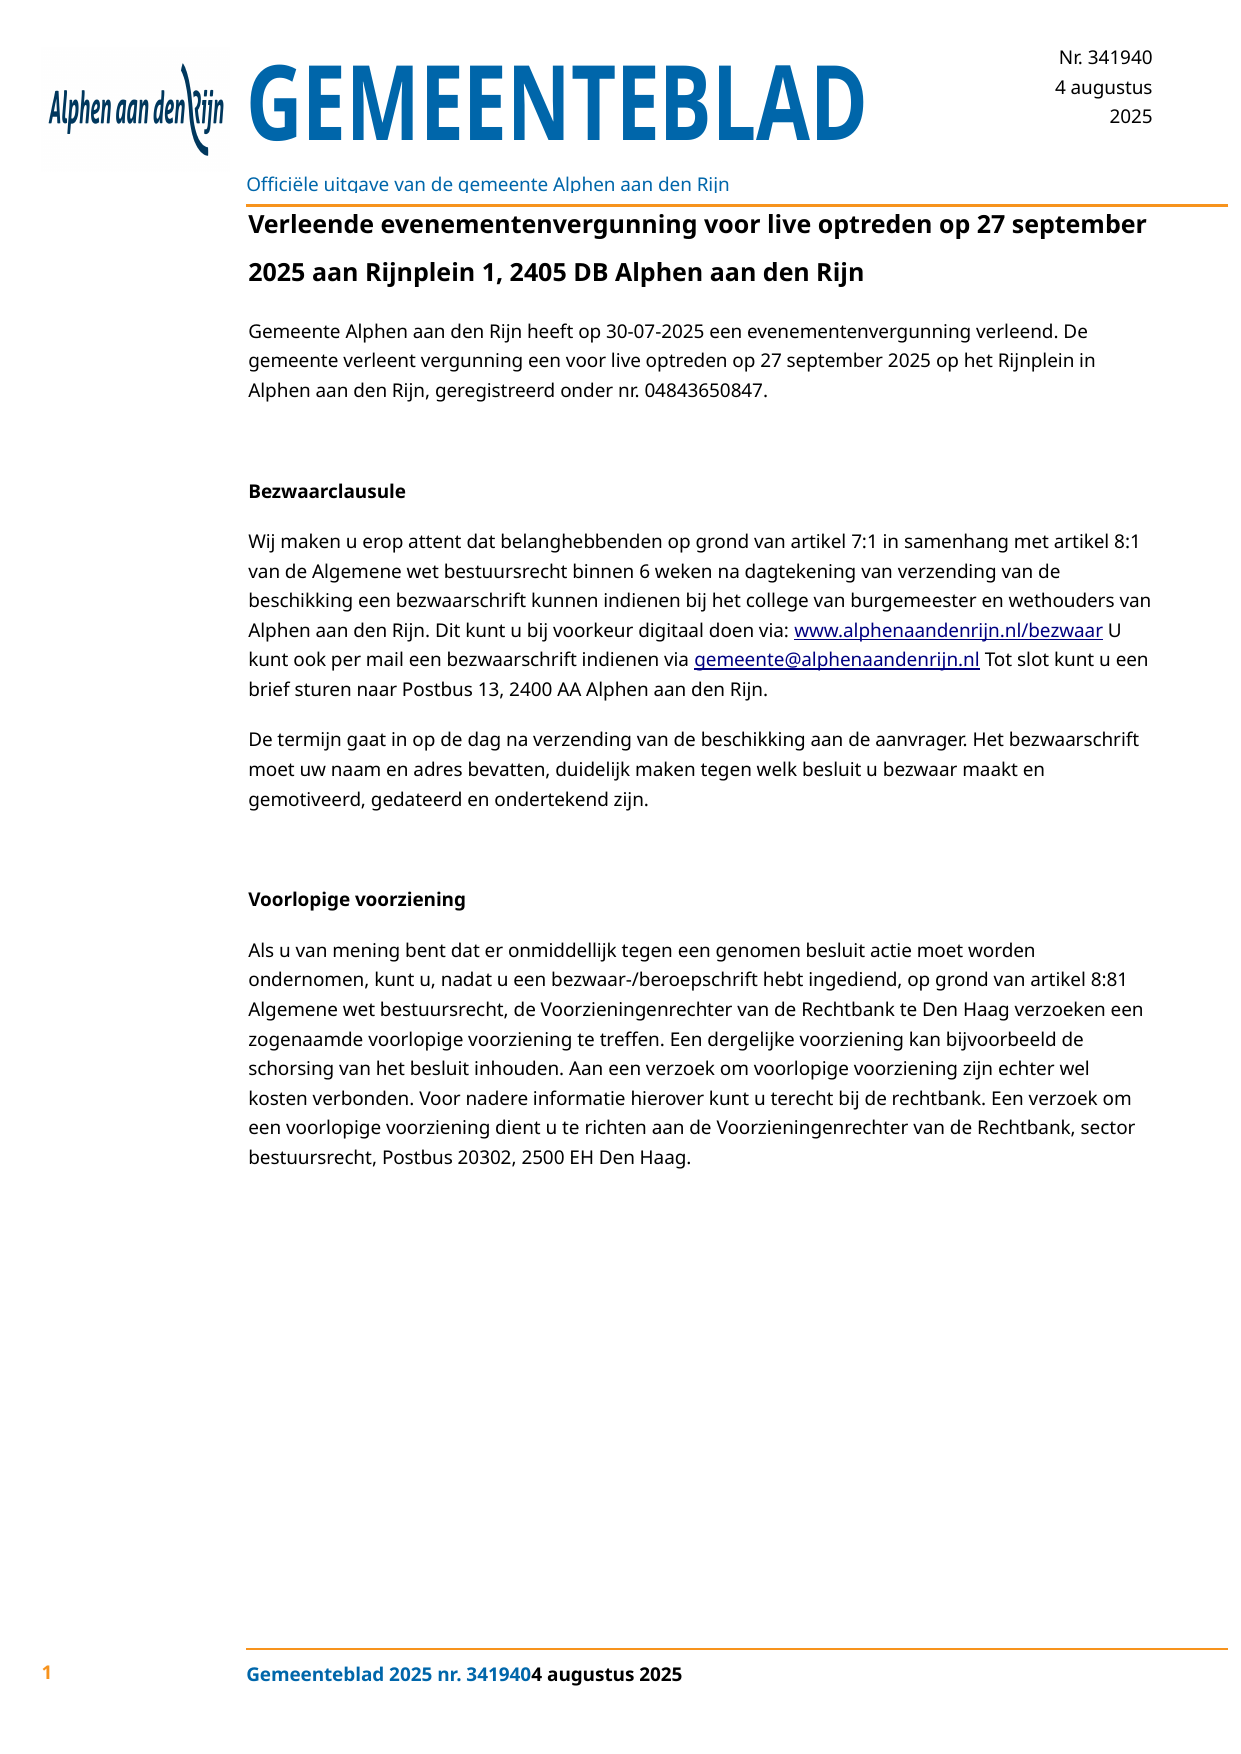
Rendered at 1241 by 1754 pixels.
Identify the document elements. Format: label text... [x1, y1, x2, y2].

text Bezwaarclausule [248, 478, 1152, 504]
text Wij maken u erop attent dat belanghebbenden op grond van artikel 7:1 in samenhang met artikel 8:1 van de Algemene wet bestuursrecht binnen 6 weken na dagtekening van verzending van de beschikking een bezwaarschrift kunnen indienen bij het college van burgemeester en wethouders van Alphen aan den Rijn. Dit kunt u bij voorkeur digitaal doen via: www.alphenaandenrijn.nl/bezwaar U kunt ook per mail een bezwaarschrift indienen via gemeente@alphenaandenrijn.nl Tot slot kunt u een brief sturen naar Postbus 13, 2400 AA Alphen aan den Rijn. [248, 528, 1152, 702]
text Verleende evenementenvergunning voor live optreden op 27 september 2025 aan Rijnplein 1, 2405 DB Alphen aan den Rijn [248, 207, 1152, 288]
text De termijn gaat in op de dag na verzending van de beschikking aan de aanvrager. Het bezwaarschrift moet uw naam en adres bevatten, duidelijk maken tegen welk besluit u bezwaar maakt en gemotiveerd, gedateerd en ondertekend zijn. [248, 727, 1152, 812]
picture [41, 47, 231, 172]
text Gemeente Alphen aan den Rijn heeft op 30-07-2025 een evenementenvergunning verleend. De gemeente verleent vergunning een voor live optreden op 27 september 2025 op het Rijnplein in Alphen aan den Rijn, geregistreerd onder nr. 04843650847. [248, 318, 1152, 403]
text Voorlopige voorziening [248, 887, 1152, 912]
text Als u van mening bent dat er onmiddellijk tegen een genomen besluit actie moet worden ondernomen, kunt u, nadat u een bezwaar-/beroepschrift hebt ingediend, op grond van artikel 8:81 Algemene wet bestuursrecht, de Voorzieningenrechter van de Rechtbank te Den Haag verzoeken een zogenaamde voorlopige voorziening te treffen. Een dergelijke voorziening kan bijvoorbeeld de schorsing van het besluit inhouden. Aan een verzoek om voorlopige voorziening zijn echter wel kosten verbonden. Voor nadere informatie hierover kunt u terecht bij de rechtbank. Een verzoek om een voorlopige voorziening dient u te richten aan de Voorzieningenrechter van de Rechtbank, sector bestuursrecht, Postbus 20302, 2500 EH Den Haag. [248, 937, 1152, 1170]
